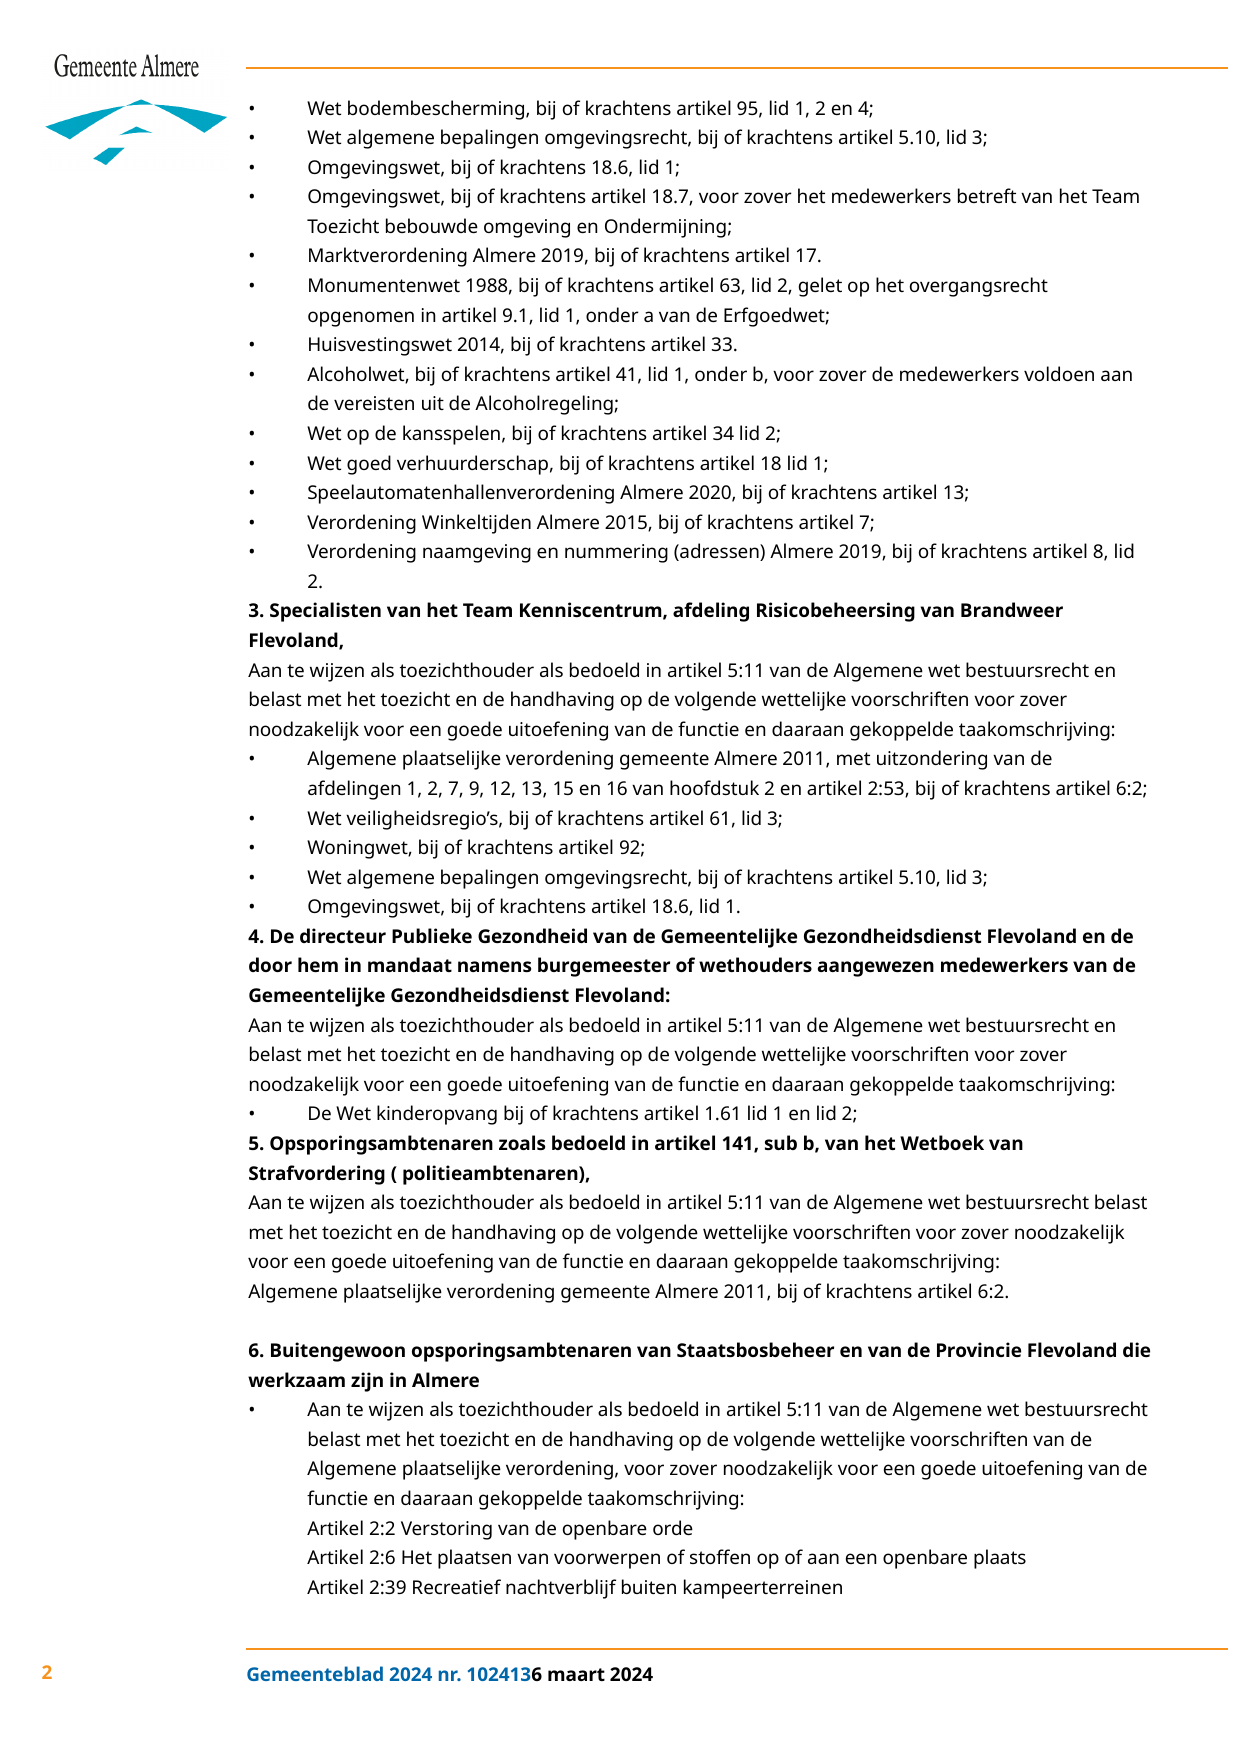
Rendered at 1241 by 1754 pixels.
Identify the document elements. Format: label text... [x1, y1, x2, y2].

list Algemene plaatselijke verordening gemeente Almere 2011, met uitzondering van de afdelingen 1, 2, 7, 9, 12, 13, 15 en 16 van hoofdstuk 2 en artikel 2:53, bij of krachtens artikel 6:2; [248, 746, 1152, 801]
list Wet goed verhuurderschap, bij of krachtens artikel 18 lid 1; [248, 450, 1152, 476]
list Monumentenwet 1988, bij of krachtens artikel 63, lid 2, gelet op het overgangsrecht opgenomen in artikel 9.1, lid 1, onder a van de Erfgoedwet; [248, 272, 1152, 328]
list Omgevingswet, bij of krachtens artikel 18.6, lid 1. [248, 893, 1152, 919]
list Artikel 2:6 Het plaatsen van voorwerpen of stoffen op of aan een openbare plaats [248, 1544, 1152, 1570]
text 3. Specialisten van het Team Kenniscentrum, afdeling Risicobeheersing van Brandweer Flevoland, [248, 598, 1152, 653]
text 4. De directeur Publieke Gezondheid van de Gemeentelijke Gezondheidsdienst Flevoland en de door hem in mandaat namens burgemeester of wethouders aangewezen medewerkers van de Gemeentelijke Gezondheidsdienst Flevoland: [248, 923, 1152, 1008]
list Wet algemene bepalingen omgevingsrecht, bij of krachtens artikel 5.10, lid 3; [248, 124, 1152, 150]
text 5. Opsporingsambtenaren zoals bedoeld in artikel 141, sub b, van het Wetboek van Strafvordering ( politieambtenaren), [248, 1130, 1152, 1186]
text 6. Buitengewoon opsporingsambtenaren van Staatsbosbeheer en van de Provincie Flevoland die werkzaam zijn in Almere [248, 1337, 1152, 1393]
list Wet algemene bepalingen omgevingsrecht, bij of krachtens artikel 5.10, lid 3; [248, 864, 1152, 890]
text Aan te wijzen als toezichthouder als bedoeld in artikel 5:11 van de Algemene wet bestuursrecht belast met het toezicht en de handhaving op de volgende wettelijke voorschriften voor zover noodzakelijk voor een goede uitoefening van de functie en daaraan gekoppelde taakomschrijving: [248, 1189, 1152, 1274]
list Speelautomatenhallenverordening Almere 2020, bij of krachtens artikel 13; [248, 479, 1152, 505]
list Wet op de kansspelen, bij of krachtens artikel 34 lid 2; [248, 420, 1152, 446]
list Huisvestingswet 2014, bij of krachtens artikel 33. [248, 331, 1152, 357]
list Verordening naamgeving en nummering (adressen) Almere 2019, bij of krachtens artikel 8, lid 2. [248, 538, 1152, 594]
list Verordening Winkeltijden Almere 2015, bij of krachtens artikel 7; [248, 509, 1152, 535]
list Woningwet, bij of krachtens artikel 92; [248, 834, 1152, 860]
list Aan te wijzen als toezichthouder als bedoeld in artikel 5:11 van de Algemene wet bestuursrecht belast met het toezicht en de handhaving op de volgende wettelijke voorschriften van de Algemene plaatselijke verordening, voor zover noodzakelijk voor een goede uitoefening van de functie en daaraan gekoppelde taakomschrijving: [248, 1396, 1152, 1511]
list Omgevingswet, bij of krachtens artikel 18.7, voor zover het medewerkers betreft van het Team Toezicht bebouwde omgeving en Ondermijning; [248, 183, 1152, 239]
list Artikel 2:39 Recreatief nachtverblijf buiten kampeerterreinen [248, 1574, 1152, 1600]
text Aan te wijzen als toezichthouder als bedoeld in artikel 5:11 van de Algemene wet bestuursrecht en belast met het toezicht en de handhaving op de volgende wettelijke voorschriften voor zover noodzakelijk voor een goede uitoefening van de functie en daaraan gekoppelde taakomschrijving: [248, 657, 1152, 742]
picture [41, 47, 231, 172]
list Artikel 2:2 Verstoring van de openbare orde [248, 1515, 1152, 1541]
text Aan te wijzen als toezichthouder als bedoeld in artikel 5:11 van de Algemene wet bestuursrecht en belast met het toezicht en de handhaving op de volgende wettelijke voorschriften voor zover noodzakelijk voor een goede uitoefening van de functie en daaraan gekoppelde taakomschrijving: [248, 1012, 1152, 1097]
list De Wet kinderopvang bij of krachtens artikel 1.61 lid 1 en lid 2; [248, 1101, 1152, 1126]
list Omgevingswet, bij of krachtens 18.6, lid 1; [248, 154, 1152, 180]
list Alcoholwet, bij of krachtens artikel 41, lid 1, onder b, voor zover de medewerkers voldoen aan de vereisten uit de Alcoholregeling; [248, 361, 1152, 416]
list Wet veiligheidsregio’s, bij of krachtens artikel 61, lid 3; [248, 805, 1152, 831]
list Wet bodembescherming, bij of krachtens artikel 95, lid 1, 2 en 4; [248, 95, 1152, 121]
text Algemene plaatselijke verordening gemeente Almere 2011, bij of krachtens artikel 6:2. [248, 1278, 1152, 1304]
list Marktverordening Almere 2019, bij of krachtens artikel 17. [248, 243, 1152, 268]
